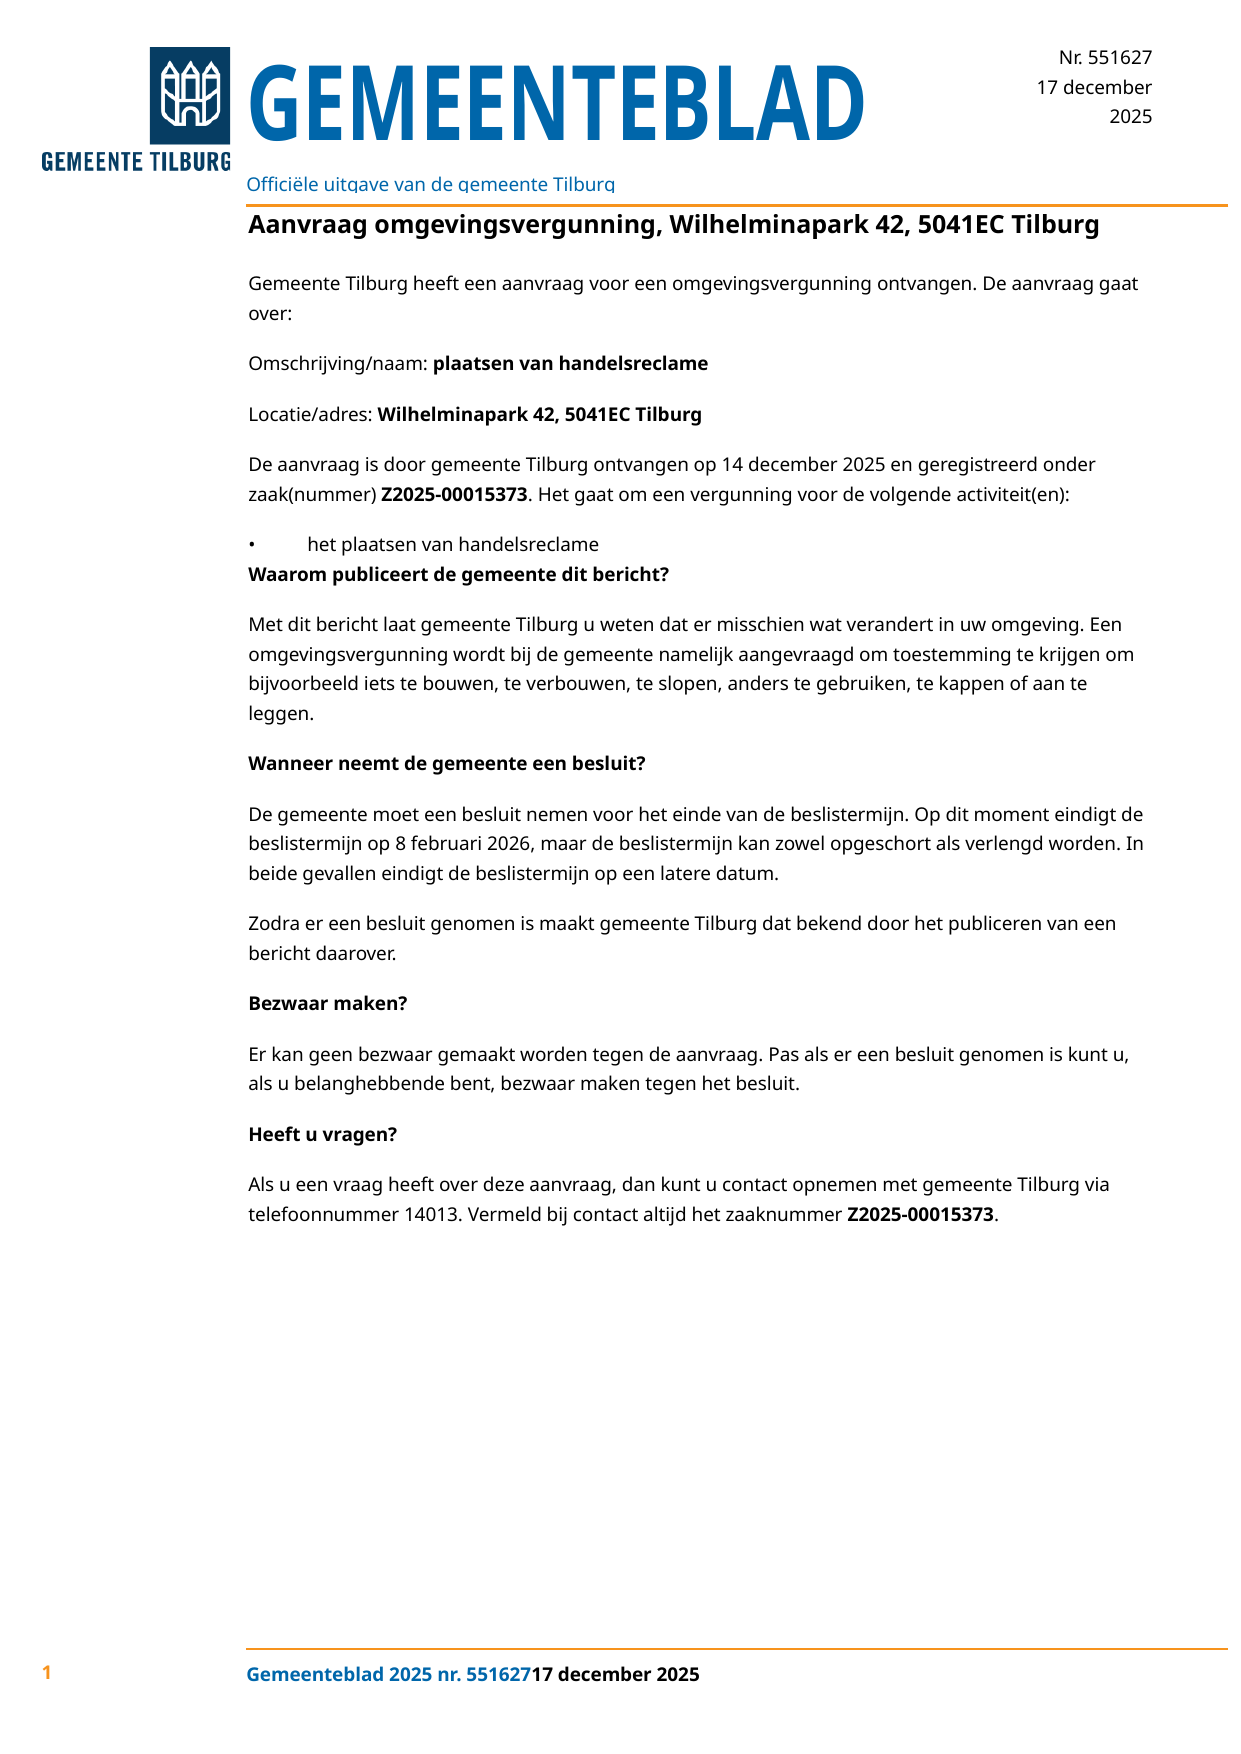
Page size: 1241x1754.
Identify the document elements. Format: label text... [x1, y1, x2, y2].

text Heeft u vragen? [248, 1121, 1152, 1146]
text Zodra er een besluit genomen is maakt gemeente Tilburg dat bekend door het publiceren van een bericht daarover. [248, 910, 1152, 966]
text Omschrijving/naam: plaatsen van handelsreclame [248, 350, 1152, 376]
text Wanneer neemt de gemeente een besluit? [248, 750, 1152, 776]
text Waarom publiceert de gemeente dit bericht? [248, 561, 1152, 586]
list het plaatsen van handelsreclame [248, 531, 1152, 557]
text Bezwaar maken? [248, 990, 1152, 1016]
text De gemeente moet een besluit nemen voor het einde van de beslistermijn. Op dit moment eindigt de beslistermijn op 8 februari 2026, maar de beslistermijn kan zowel opgeschort als verlengd worden. In beide gevallen eindigt de beslistermijn op een latere datum. [248, 801, 1152, 886]
text Locatie/adres: Wilhelminapark 42, 5041EC Tilburg [248, 401, 1152, 426]
text Gemeente Tilburg heeft een aanvraag voor een omgevingsvergunning ontvangen. De aanvraag gaat over: [248, 270, 1152, 326]
text Met dit bericht laat gemeente Tilburg u weten dat er misschien wat verandert in uw omgeving. Een omgevingsvergunning wordt bij de gemeente namelijk aangevraagd om toestemming te krijgen om bijvoorbeeld iets te bouwen, te verbouwen, te slopen, anders te gebruiken, te kappen of aan te leggen. [248, 611, 1152, 726]
text Aanvraag omgevingsvergunning, Wilhelminapark 42, 5041EC Tilburg [248, 207, 1152, 241]
text Als u een vraag heeft over deze aanvraag, dan kunt u contact opnemen met gemeente Tilburg via telefoonnummer 14013. Vermeld bij contact altijd het zaaknummer Z2025-00015373. [248, 1171, 1152, 1226]
picture [41, 47, 231, 172]
text Er kan geen bezwaar gemaakt worden tegen de aanvraag. Pas als er een besluit genomen is kunt u, als u belanghebbende bent, bezwaar maken tegen het besluit. [248, 1041, 1152, 1096]
text De aanvraag is door gemeente Tilburg ontvangen op 14 december 2025 en geregistreerd onder zaak(nummer) Z2025-00015373. Het gaat om een vergunning voor de volgende activiteit(en): [248, 451, 1152, 506]
